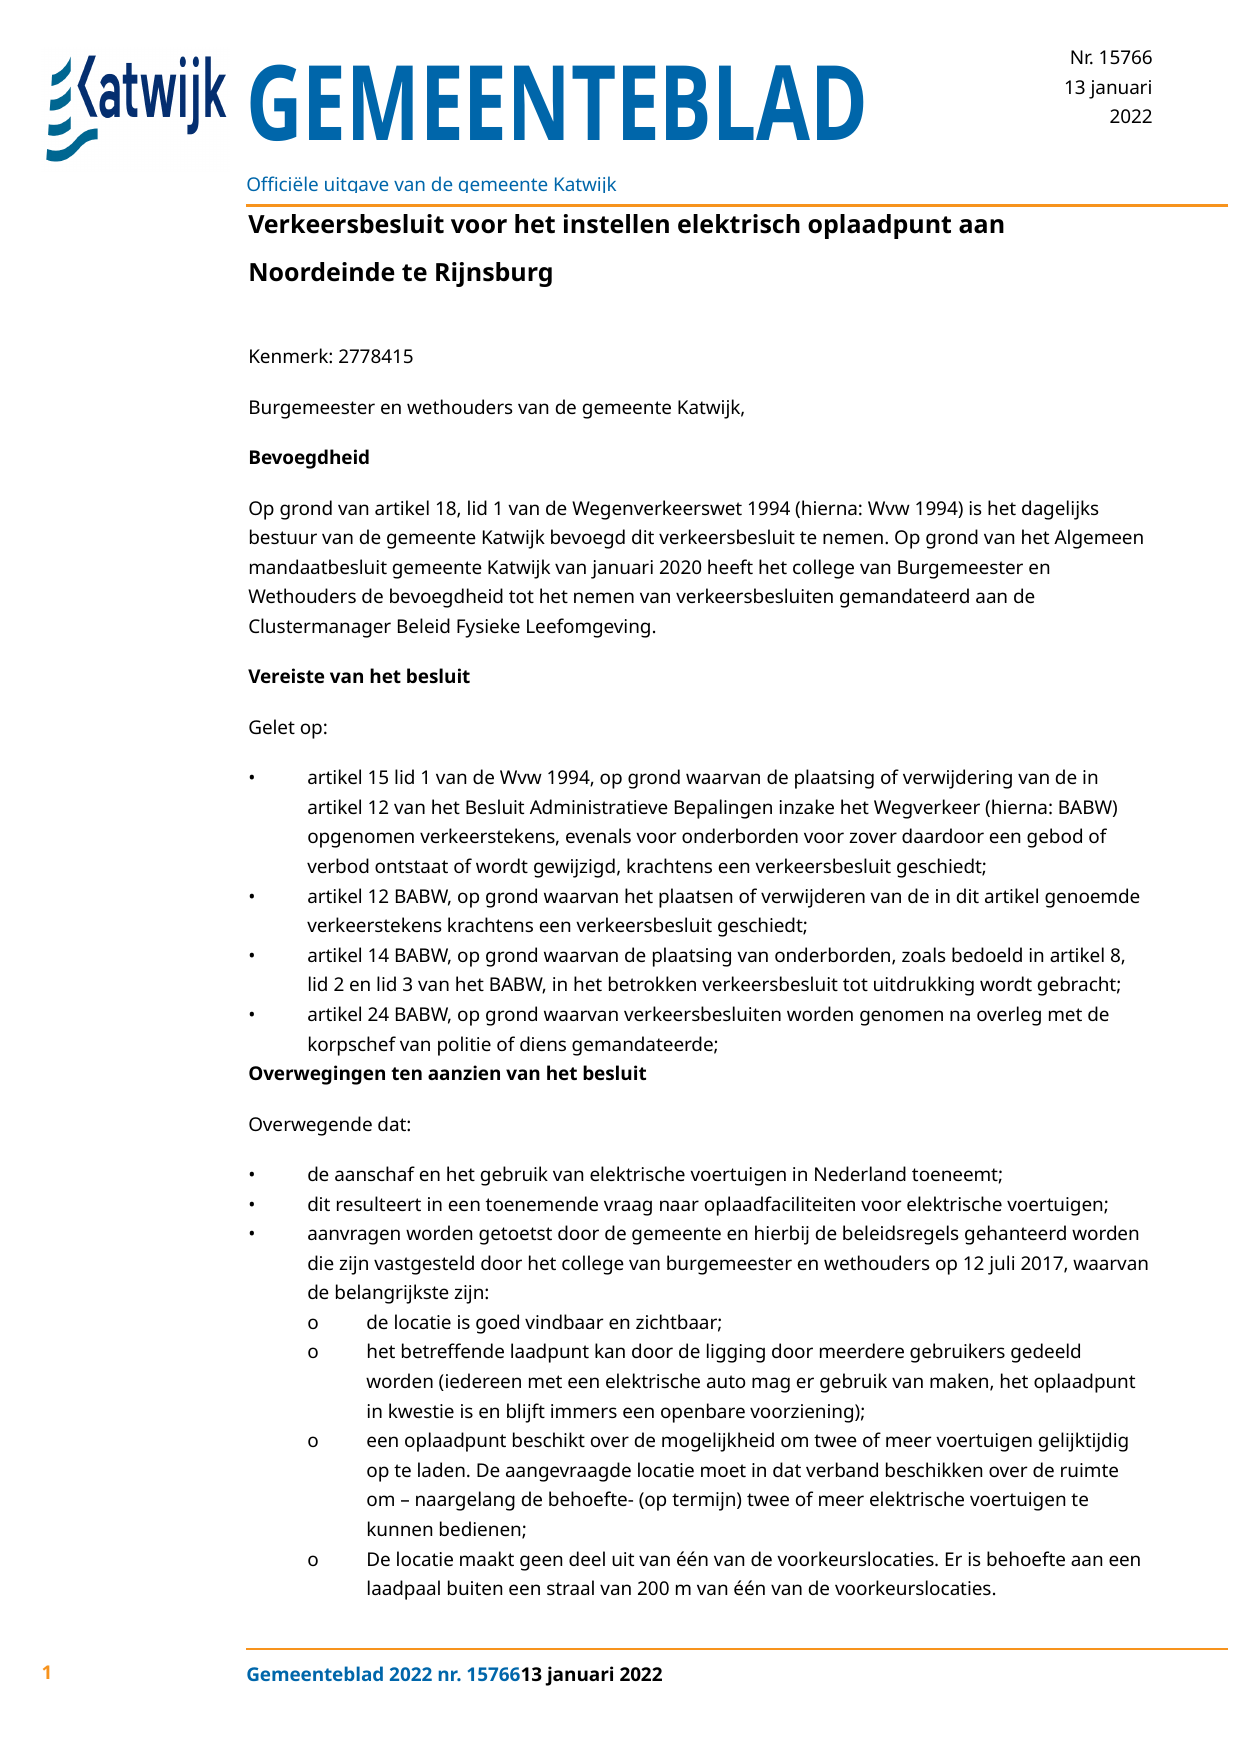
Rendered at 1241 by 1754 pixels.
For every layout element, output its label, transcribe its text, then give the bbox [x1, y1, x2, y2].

text Kenmerk: 2778415 [248, 344, 1152, 369]
list De locatie maakt geen deel uit van één van de voorkeurslocaties. Er is behoefte aan een laadpaal buiten een straal van 200 m van één van de voorkeurslocaties. [307, 1546, 1152, 1601]
text Burgemeester en wethouders van de gemeente Katwijk, [248, 394, 1152, 420]
text Op grond van artikel 18, lid 1 van de Wegenverkeerswet 1994 (hierna: Wvw 1994) is het dagelijks bestuur van de gemeente Katwijk bevoegd dit verkeersbesluit te nemen. Op grond van het Algemeen mandaatbesluit gemeente Katwijk van januari 2020 heeft het college van Burgemeester en Wethouders de bevoegdheid tot het nemen van verkeersbesluiten gemandateerd aan de Clustermanager Beleid Fysieke Leefomgeving. [248, 495, 1152, 639]
list artikel 15 lid 1 van de Wvw 1994, op grond waarvan de plaatsing of verwijdering van de in artikel 12 van het Besluit Administratieve Bepalingen inzake het Wegverkeer (hierna: BABW) opgenomen verkeerstekens, evenals voor onderborden voor zover daardoor een gebod of verbod ontstaat of wordt gewijzigd, krachtens een verkeersbesluit geschiedt; [248, 764, 1152, 879]
list aanvragen worden getoetst door de gemeente en hierbij de beleidsregels gehanteerd worden die zijn vastgesteld door het college van burgemeester en wethouders op 12 juli 2017, waarvan de belangrijkste zijn: [248, 1220, 1152, 1305]
text Overwegingen ten aanzien van het besluit [248, 1060, 1152, 1086]
text Overwegende dat: [248, 1111, 1152, 1136]
text Vereiste van het besluit [248, 664, 1152, 689]
list de locatie is goed vindbaar en zichtbaar; [307, 1309, 1152, 1335]
list de aanschaf en het gebruik van elektrische voertuigen in Nederland toeneemt; [248, 1161, 1152, 1187]
list een oplaadpunt beschikt over de mogelijkheid om twee of meer voertuigen gelijktijdig op te laden. De aangevraagde locatie moet in dat verband beschikken over de ruimte om – naargelang de behoefte- (op termijn) twee of meer elektrische voertuigen te kunnen bedienen; [307, 1427, 1152, 1542]
text Verkeersbesluit voor het instellen elektrisch oplaadpunt aan Noordeinde te Rijnsburg [248, 207, 1152, 288]
text Bevoegdheid [248, 444, 1152, 470]
text Gelet op: [248, 714, 1152, 740]
list artikel 24 BABW, op grond waarvan verkeersbesluiten worden genomen na overleg met de korpschef van politie of diens gemandateerde; [248, 1001, 1152, 1056]
list artikel 12 BABW, op grond waarvan het plaatsen of verwijderen van de in dit artikel genoemde verkeerstekens krachtens een verkeersbesluit geschiedt; [248, 883, 1152, 938]
list artikel 14 BABW, op grond waarvan de plaatsing van onderborden, zoals bedoeld in artikel 8, lid 2 en lid 3 van het BABW, in het betrokken verkeersbesluit tot uitdrukking wordt gebracht; [248, 942, 1152, 997]
picture [41, 47, 231, 172]
list dit resulteert in een toenemende vraag naar oplaadfaciliteiten voor elektrische voertuigen; [248, 1191, 1152, 1216]
list het betreffende laadpunt kan door de ligging door meerdere gebruikers gedeeld worden (iedereen met een elektrische auto mag er gebruik van maken, het oplaadpunt in kwestie is en blijft immers een openbare voorziening); [307, 1339, 1152, 1423]
